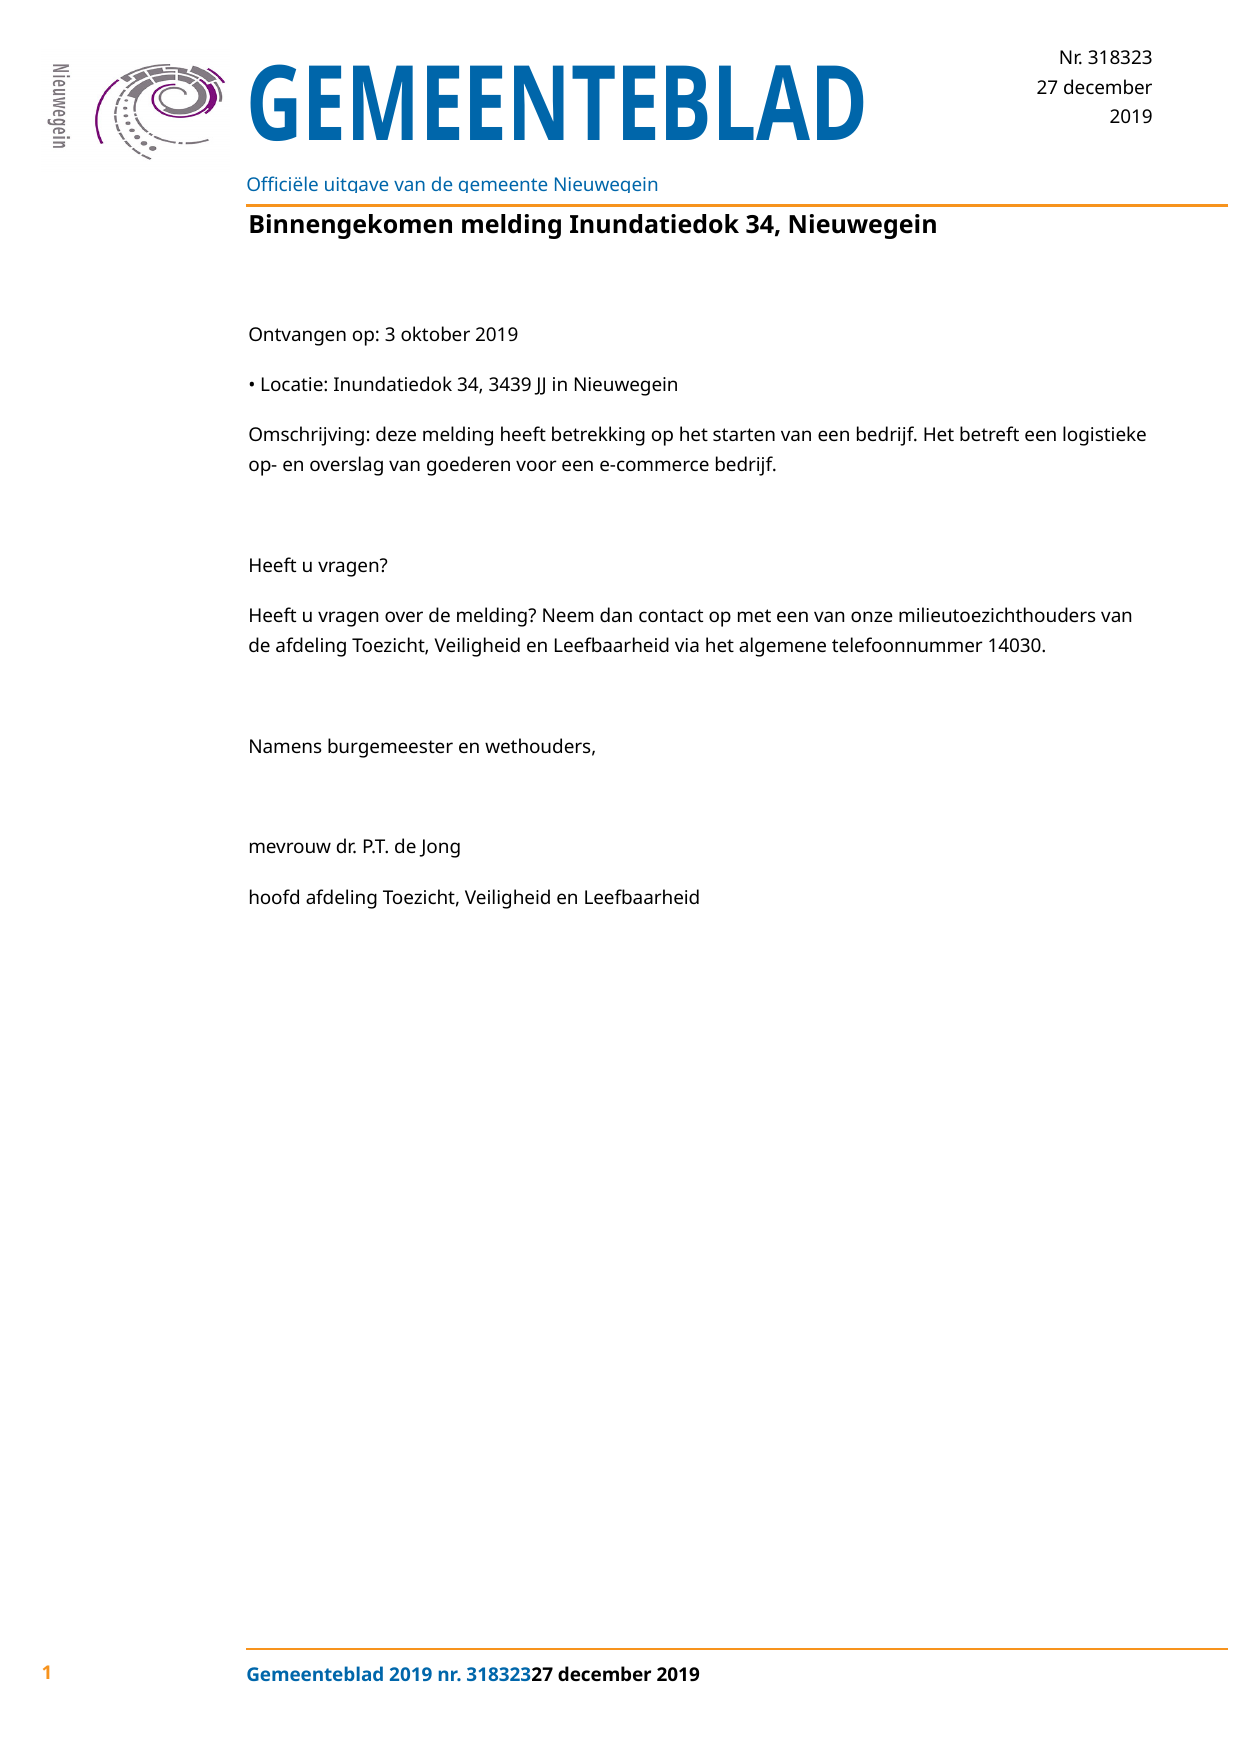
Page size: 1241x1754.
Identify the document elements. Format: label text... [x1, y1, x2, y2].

picture [41, 47, 231, 172]
text Binnengekomen melding Inundatiedok 34, Nieuwegein [248, 207, 1152, 241]
text • Locatie: Inundatiedok 34, 3439 JJ in Nieuwegein [248, 371, 1152, 397]
text Omschrijving: deze melding heeft betrekking op het starten van een bedrijf. Het betreft een logistieke op- en overslag van goederen voor een e-commerce bedrijf. [248, 422, 1152, 477]
text hoofd afdeling Toezicht, Veiligheid en Leefbaarheid [248, 884, 1152, 910]
text Heeft u vragen? [248, 552, 1152, 578]
text mevrouw dr. P.T. de Jong [248, 834, 1152, 859]
text Ontvangen op: 3 oktober 2019 [248, 321, 1152, 346]
text Namens burgemeester en wethouders, [248, 733, 1152, 758]
text Heeft u vragen over de melding? Neem dan contact op met een van onze milieutoezichthouders van de afdeling Toezicht, Veiligheid en Leefbaarheid via het algemene telefoonnummer 14030. [248, 602, 1152, 658]
